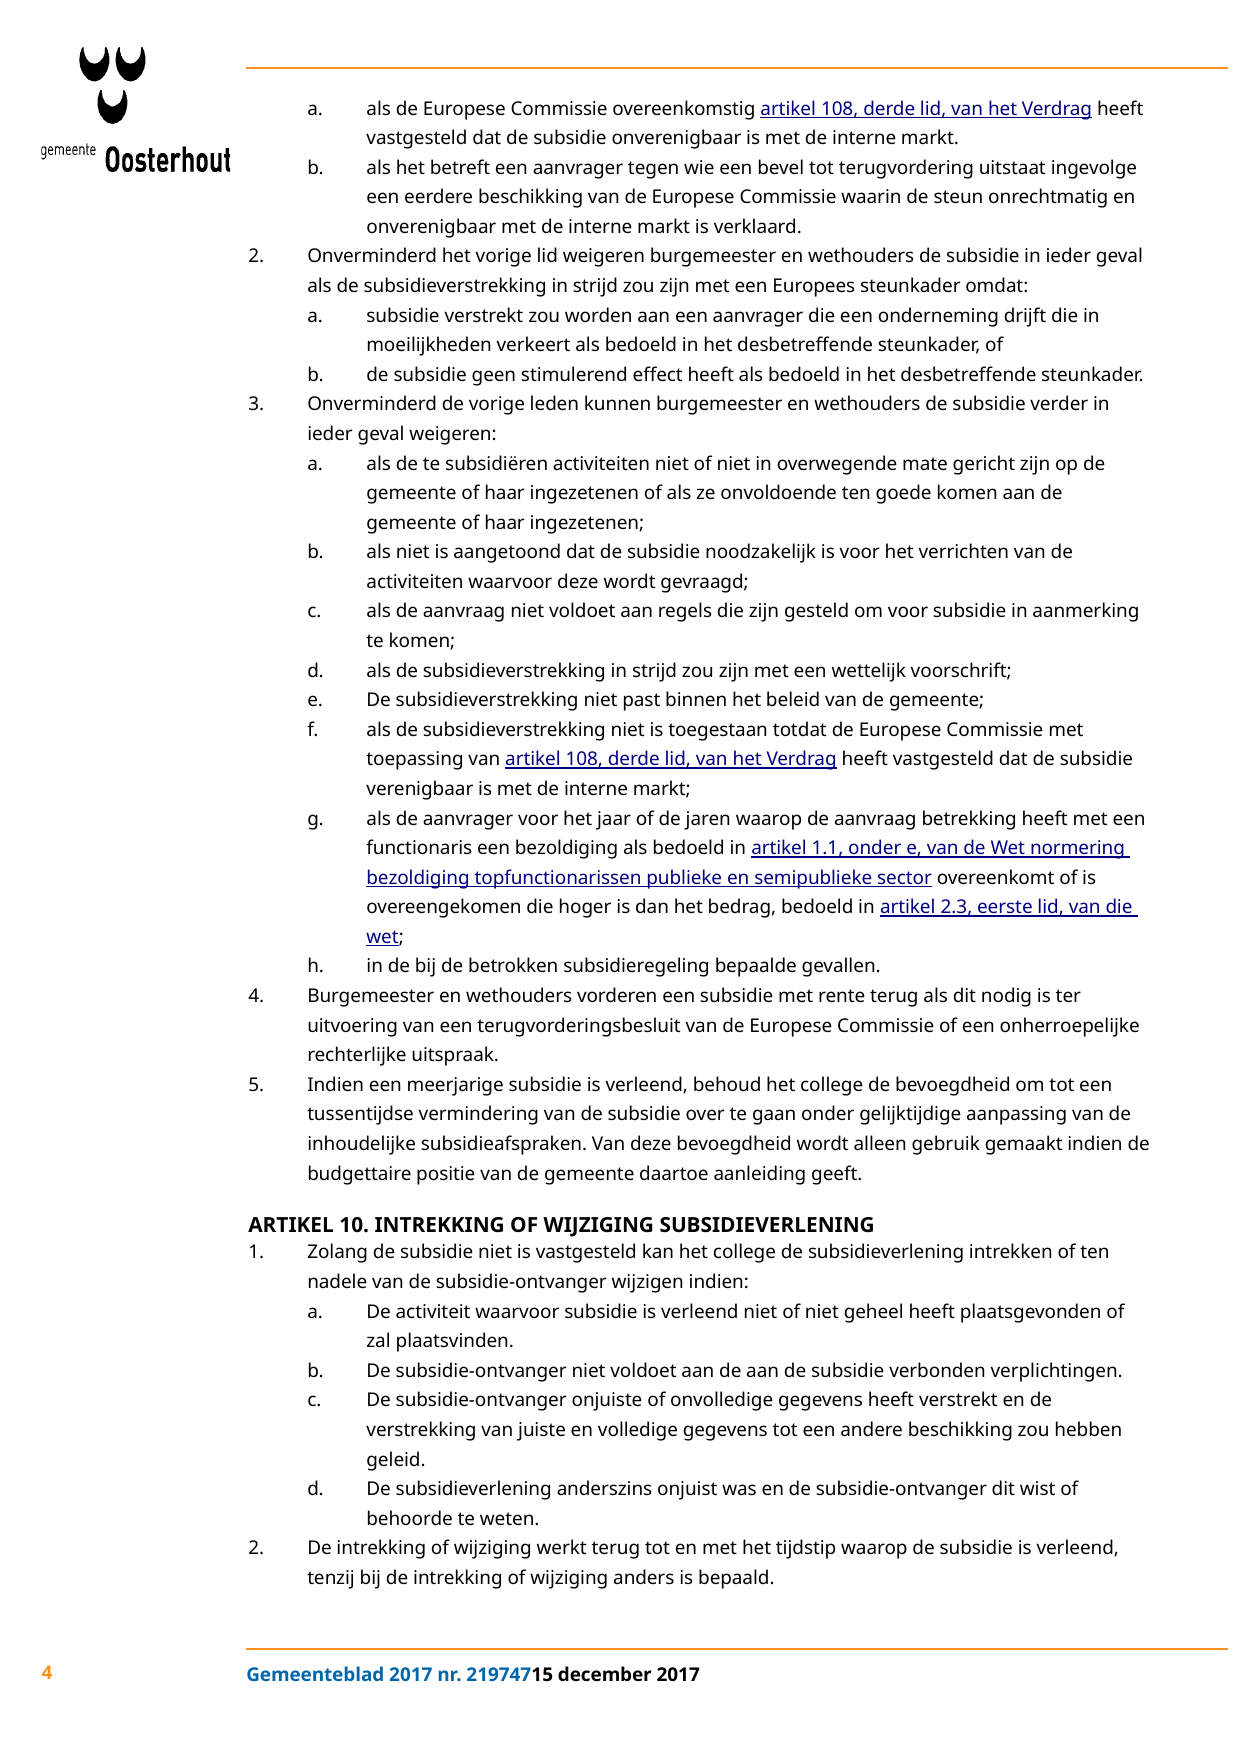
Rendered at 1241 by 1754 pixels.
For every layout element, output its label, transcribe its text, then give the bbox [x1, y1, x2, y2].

list als het betreft een aanvrager tegen wie een bevel tot terugvordering uitstaat ingevolge een eerdere beschikking van de Europese Commissie waarin de steun onrechtmatig en onverenigbaar met de interne markt is verklaard. [307, 154, 1152, 239]
list als de subsidieverstrekking in strijd zou zijn met een wettelijk voorschrift; [307, 657, 1152, 683]
list Indien een meerjarige subsidie is verleend, behoud het college de bevoegdheid om tot een tussentijdse vermindering van de subsidie over te gaan onder gelijktijdige aanpassing van de inhoudelijke subsidieafspraken. Van deze bevoegdheid wordt alleen gebruik gemaakt indien de budgettaire positie van de gemeente daartoe aanleiding geeft. [248, 1071, 1152, 1186]
list De activiteit waarvoor subsidie is verleend niet of niet geheel heeft plaatsgevonden of zal plaatsvinden. [307, 1298, 1152, 1353]
list Onverminderd het vorige lid weigeren burgemeester en wethouders de subsidie in ieder geval als de subsidieverstrekking in strijd zou zijn met een Europees steunkader omdat: [248, 243, 1152, 298]
list De subsidie-ontvanger niet voldoet aan de aan de subsidie verbonden verplichtingen. [307, 1357, 1152, 1383]
list als de te subsidiëren activiteiten niet of niet in overwegende mate gericht zijn op de gemeente of haar ingezetenen of als ze onvoldoende ten goede komen aan de gemeente of haar ingezetenen; [307, 450, 1152, 535]
text ARTIKEL 10. INTREKKING OF WIJZIGING SUBSIDIEVERLENING [248, 1210, 1152, 1239]
list De subsidieverlening anderszins onjuist was en de subsidie-ontvanger dit wist of behoorde te weten. [307, 1475, 1152, 1531]
list Zolang de subsidie niet is vastgesteld kan het college de subsidieverlening intrekken of ten nadele van de subsidie-ontvanger wijzigen indien: [248, 1239, 1152, 1294]
list als niet is aangetoond dat de subsidie noodzakelijk is voor het verrichten van de activiteiten waarvoor deze wordt gevraagd; [307, 538, 1152, 594]
list De intrekking of wijziging werkt terug tot en met het tijdstip waarop de subsidie is verleend, tenzij bij de intrekking of wijziging anders is bepaald. [248, 1534, 1152, 1590]
list als de subsidieverstrekking niet is toegestaan totdat de Europese Commissie met toepassing van artikel 108, derde lid, van het Verdrag heeft vastgesteld dat de subsidie verenigbaar is met de interne markt; [307, 716, 1152, 801]
list Burgemeester en wethouders vorderen een subsidie met rente terug als dit nodig is ter uitvoering van een terugvorderingsbesluit van de Europese Commissie of een onherroepelijke rechterlijke uitspraak. [248, 982, 1152, 1067]
list in de bij de betrokken subsidieregeling bepaalde gevallen. [307, 953, 1152, 978]
list als de aanvrager voor het jaar of de jaren waarop de aanvraag betrekking heeft met een functionaris een bezoldiging als bedoeld in artikel 1.1, onder e, van de Wet normering bezoldiging topfunctionarissen publieke en semipublieke sector overeenkomt of is overeengekomen die hoger is dan het bedrag, bedoeld in artikel 2.3, eerste lid, van die wet; [307, 805, 1152, 949]
list als de Europese Commissie overeenkomstig artikel 108, derde lid, van het Verdrag heeft vastgesteld dat de subsidie onverenigbaar is met de interne markt. [307, 95, 1152, 150]
list Onverminderd de vorige leden kunnen burgemeester en wethouders de subsidie verder in ieder geval weigeren: [248, 391, 1152, 446]
picture [41, 47, 231, 172]
list De subsidieverstrekking niet past binnen het beleid van de gemeente; [307, 686, 1152, 712]
list als de aanvraag niet voldoet aan regels die zijn gesteld om voor subsidie in aanmerking te komen; [307, 598, 1152, 653]
list subsidie verstrekt zou worden aan een aanvrager die een onderneming drijft die in moeilijkheden verkeert als bedoeld in het desbetreffende steunkader, of [307, 302, 1152, 357]
list de subsidie geen stimulerend effect heeft als bedoeld in het desbetreffende steunkader. [307, 361, 1152, 387]
list De subsidie-ontvanger onjuiste of onvolledige gegevens heeft verstrekt en de verstrekking van juiste en volledige gegevens tot een andere beschikking zou hebben geleid. [307, 1387, 1152, 1471]
